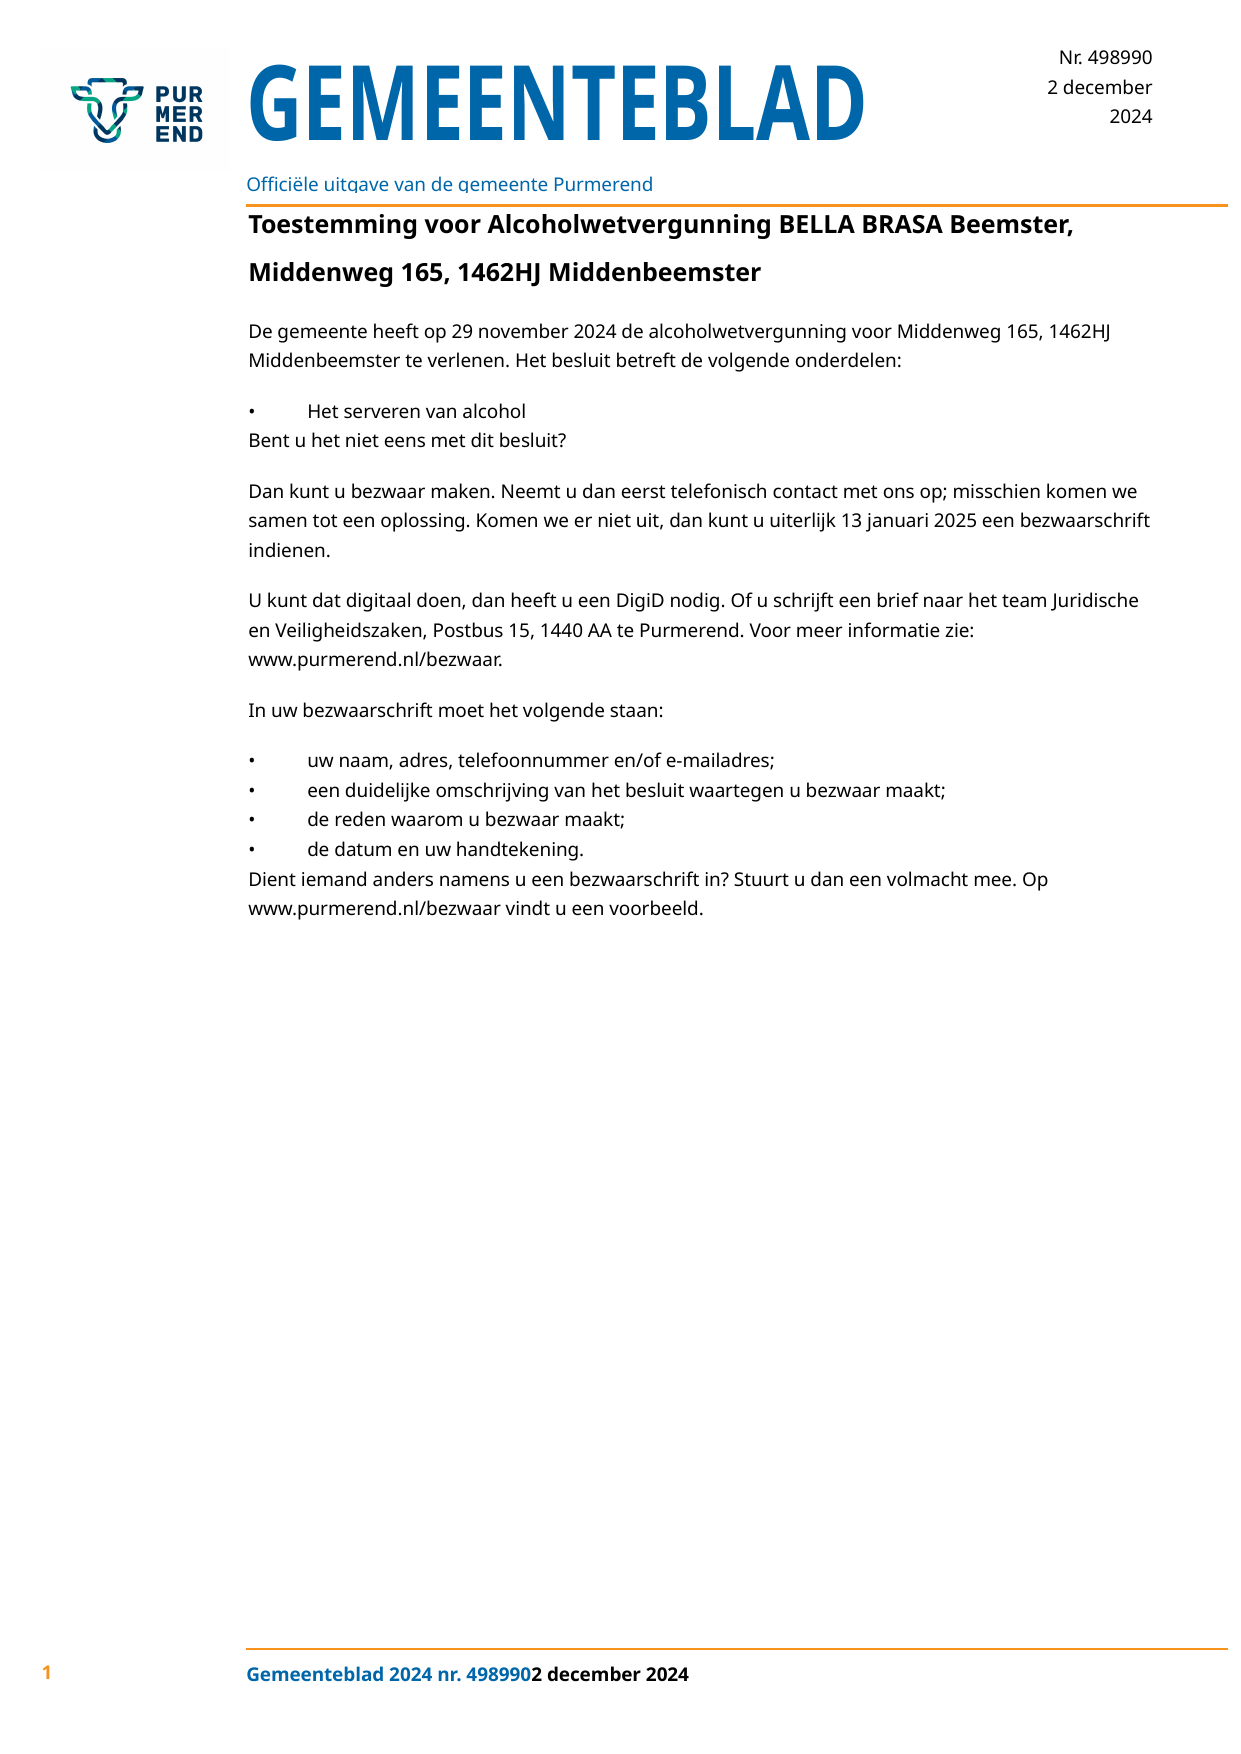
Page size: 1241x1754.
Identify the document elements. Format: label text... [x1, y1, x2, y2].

text Toestemming voor Alcoholwetvergunning BELLA BRASA Beemster, Middenweg 165, 1462HJ Middenbeemster [248, 207, 1152, 288]
text De gemeente heeft op 29 november 2024 de alcoholwetvergunning voor Middenweg 165, 1462HJ Middenbeemster te verlenen. Het besluit betreft de volgende onderdelen: [248, 318, 1152, 373]
list de datum en uw handtekening. [248, 836, 1152, 862]
list uw naam, adres, telefoonnummer en/of e-mailadres; [248, 747, 1152, 773]
text U kunt dat digitaal doen, dan heeft u een DigiD nodig. Of u schrijft een brief naar het team Juridische en Veiligheidszaken, Postbus 15, 1440 AA te Purmerend. Voor meer informatie zie: www.purmerend.nl/bezwaar. [248, 587, 1152, 672]
text Dan kunt u bezwaar maken. Neemt u dan eerst telefonisch contact met ons op; misschien komen we samen tot een oplossing. Komen we er niet uit, dan kunt u uiterlijk 13 januari 2025 een bezwaarschrift indienen. [248, 478, 1152, 563]
text Bent u het niet eens met dit besluit? [248, 427, 1152, 453]
list Het serveren van alcohol [248, 398, 1152, 424]
list een duidelijke omschrijving van het besluit waartegen u bezwaar maakt; [248, 777, 1152, 803]
list de reden waarom u bezwaar maakt; [248, 807, 1152, 832]
text Dient iemand anders namens u een bezwaarschrift in? Stuurt u dan een volmacht mee. Op www.purmerend.nl/bezwaar vindt u een voorbeeld. [248, 866, 1152, 921]
text In uw bezwaarschrift moet het volgende staan: [248, 697, 1152, 723]
picture [41, 47, 231, 172]
